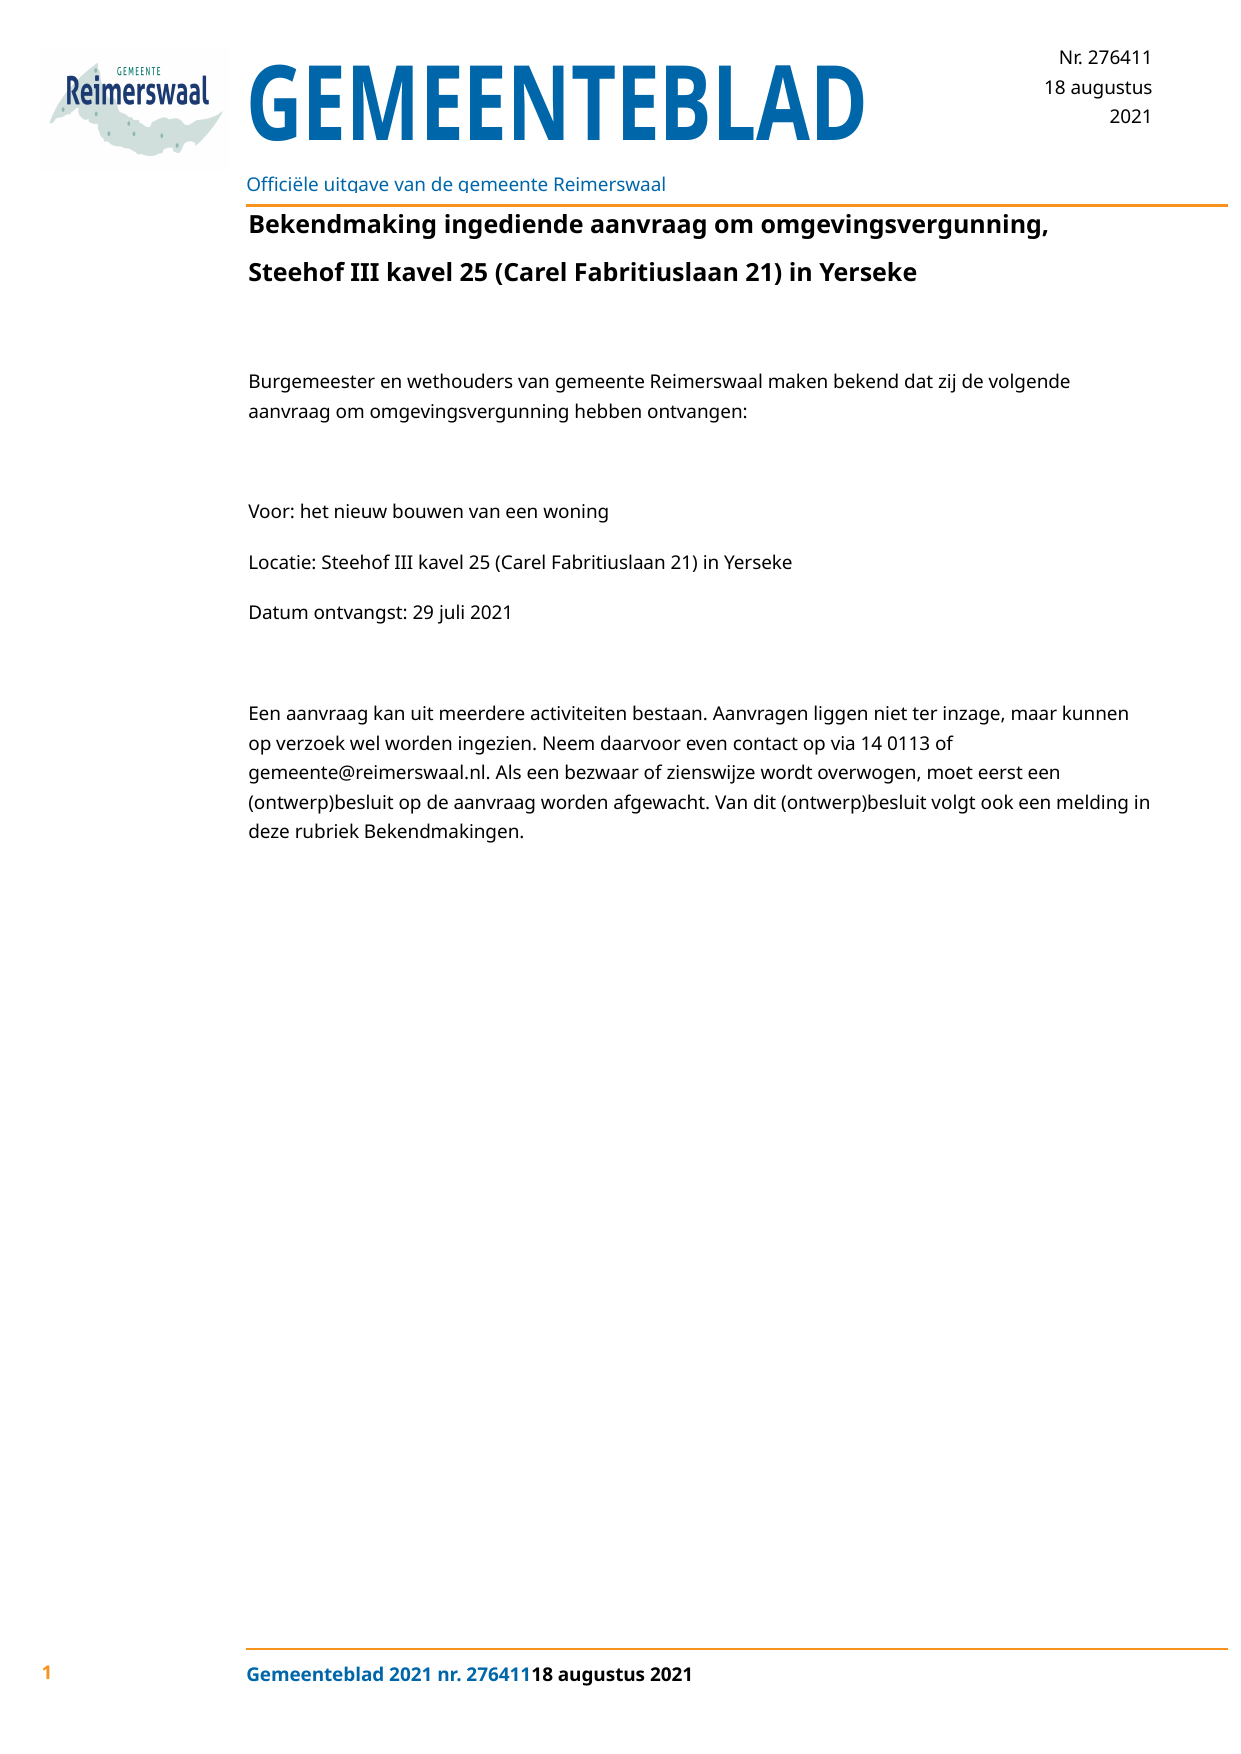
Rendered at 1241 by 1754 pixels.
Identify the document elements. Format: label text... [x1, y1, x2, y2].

text Datum ontvangst: 29 juli 2021 [248, 599, 1152, 625]
picture [41, 47, 231, 172]
text Burgemeester en wethouders van gemeente Reimerswaal maken bekend dat zij de volgende aanvraag om omgevingsvergunning hebben ontvangen: [248, 368, 1152, 424]
text Bekendmaking ingediende aanvraag om omgevingsvergunning, Steehof III kavel 25 (Carel Fabritiuslaan 21) in Yerseke [248, 207, 1152, 288]
text Locatie: Steehof III kavel 25 (Carel Fabritiuslaan 21) in Yerseke [248, 549, 1152, 575]
text Een aanvraag kan uit meerdere activiteiten bestaan. Aanvragen liggen niet ter inzage, maar kunnen op verzoek wel worden ingezien. Neem daarvoor even contact op via 14 0113 of gemeente@reimerswaal.nl. Als een bezwaar of zienswijze wordt overwogen, moet eerst een (ontwerp)besluit op de aanvraag worden afgewacht. Van dit (ontwerp)besluit volgt ook een melding in deze rubriek Bekendmakingen. [248, 700, 1152, 844]
text Voor: het nieuw bouwen van een woning [248, 499, 1152, 524]
